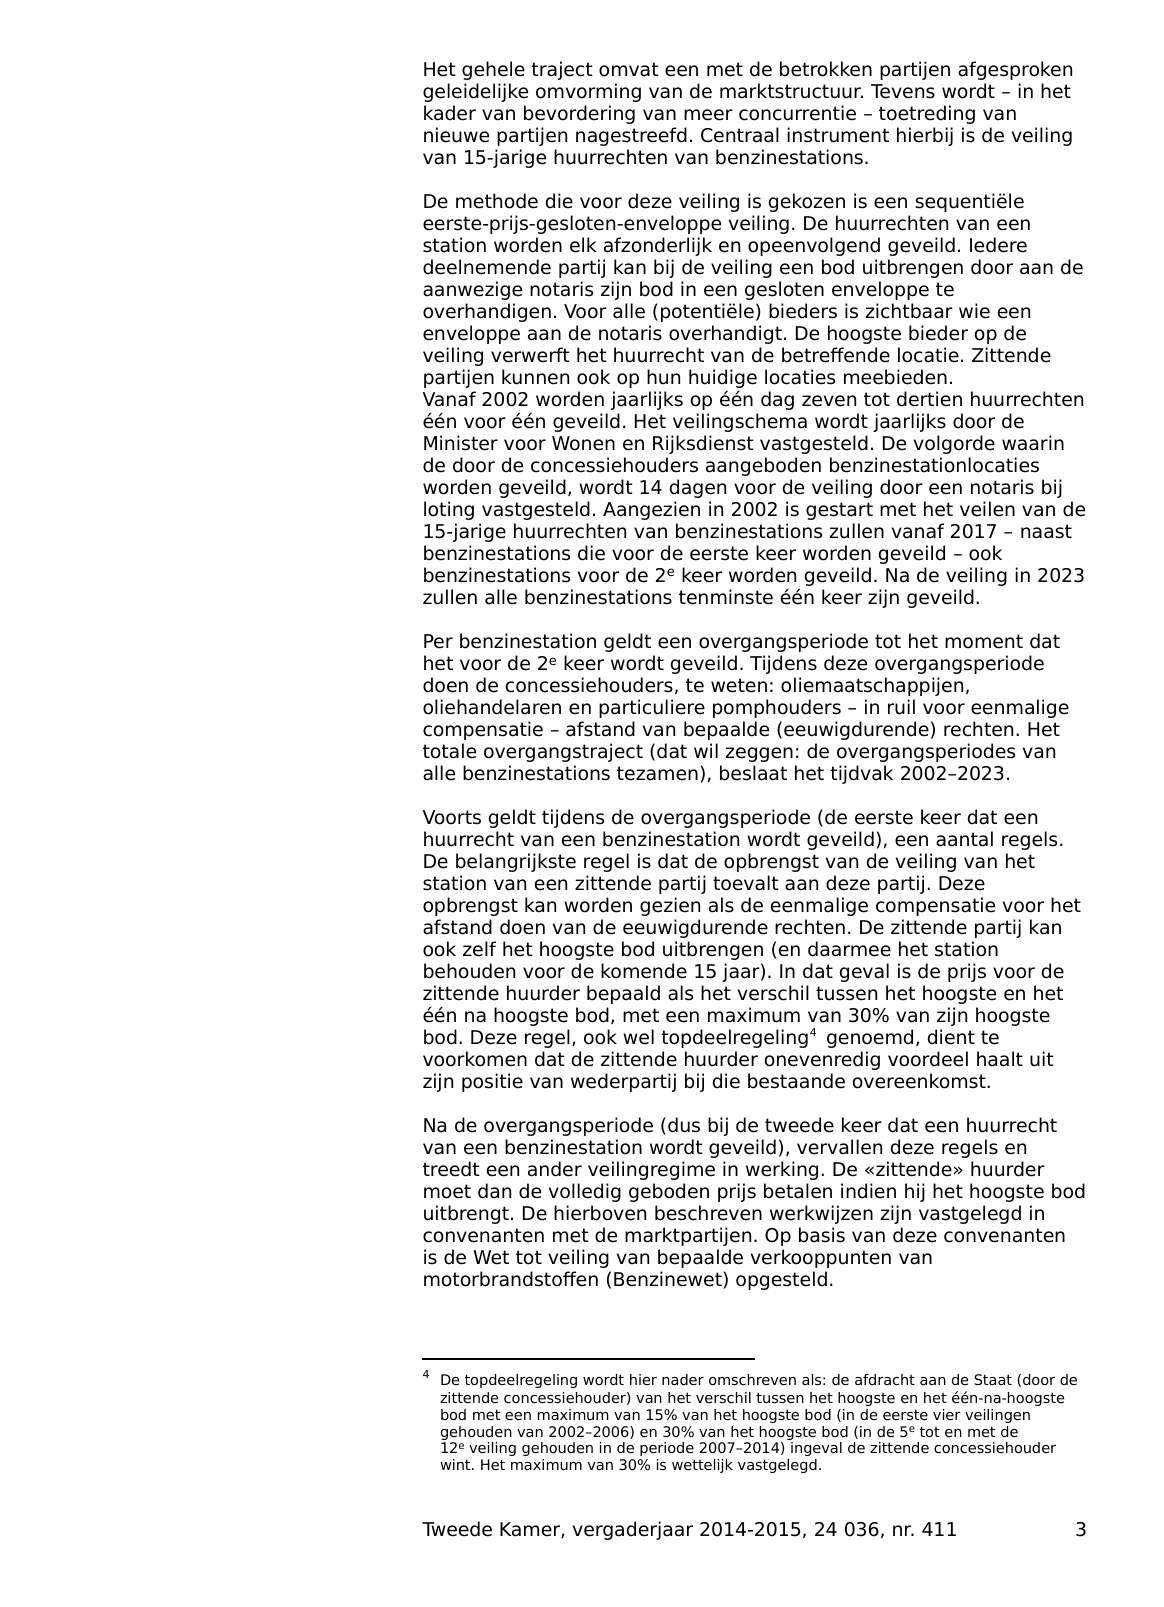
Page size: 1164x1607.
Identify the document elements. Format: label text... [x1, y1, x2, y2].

text Voorts geldt tijdens de overgangsperiode (de eerste keer dat een huurrecht van een benzinestation wordt geveild), een aantal regels. De belangrijkste regel is dat de opbrengst van de veiling van het station van een zittende partij toevalt aan deze partij. Deze opbrengst kan worden gezien als de eenmalige compensatie voor het afstand doen van de eeuwigdurende rechten. De zittende partij kan ook zelf het hoogste bod uitbrengen (en daarmee het station behouden voor de komende 15 jaar). In dat geval is de prijs voor de zittende huurder bepaald als het verschil tussen het hoogste en het één na hoogste bod, met een maximum van 30% van zijn hoogste bod. Deze regel, ook wel topdeelregeling genoemd, dient te voorkomen dat de zittende huurder onevenredig voordeel haalt uit zijn positie van wederpartij bij die bestaande overeenkomst. [422, 807, 1087, 1093]
text Vanaf 2002 worden jaarlijks op één dag zeven tot dertien huurrechten één voor één geveild. Het veilingschema wordt jaarlijks door de Minister voor Wonen en Rijksdienst vastgesteld. De volgorde waarin de door de concessiehouders aangeboden benzinestationlocaties worden geveild, wordt 14 dagen voor de veiling door een notaris bij loting vastgesteld. Aangezien in 2002 is gestart met het veilen van de 15-jarige huurrechten van benzinestations zullen vanaf 2017 – naast benzinestations die voor de eerste keer worden geveild – ook benzinestations voor de 2e keer worden geveild. Na de veiling in 2023 zullen alle benzinestations tenminste één keer zijn geveild. [422, 389, 1087, 609]
text Het gehele traject omvat een met de betrokken partijen afgesproken geleidelijke omvorming van de marktstructuur. Tevens wordt – in het kader van bevordering van meer concurrentie – toetreding van nieuwe partijen nagestreefd. Centraal instrument hierbij is de veiling van 15-jarige huurrechten van benzinestations. [422, 59, 1087, 169]
text De topdeelregeling wordt hier nader omschreven als: de afdracht aan de Staat (door de zittende concessiehouder) van het verschil tussen het hoogste en het één-na-hoogste bod met een maximum van 15% van het hoogste bod (in de eerste vier veilingen gehouden van 2002–2006) en 30% van het hoogste bod (in de 5e tot en met de 12e veiling gehouden in de periode 2007–2014) ingeval de zittende concessiehouder wint. Het maximum van 30% is wettelijk vastgelegd. [422, 1368, 1087, 1474]
text De methode die voor deze veiling is gekozen is een sequentiële eerste-prijs-gesloten-enveloppe veiling. De huurrechten van een station worden elk afzonderlijk en opeenvolgend geveild. Iedere deelnemende partij kan bij de veiling een bod uitbrengen door aan de aanwezige notaris zijn bod in een gesloten enveloppe te overhandigen. Voor alle (potentiële) bieders is zichtbaar wie een enveloppe aan de notaris overhandigt. De hoogste bieder op de veiling verwerft het huurrecht van de betreffende locatie. Zittende partijen kunnen ook op hun huidige locaties meebieden. [422, 191, 1087, 389]
text Per benzinestation geldt een overgangsperiode tot het moment dat het voor de 2e keer wordt geveild. Tijdens deze overgangsperiode doen de concessiehouders, te weten: oliemaatschappijen, oliehandelaren en particuliere pomphouders – in ruil voor eenmalige compensatie – afstand van bepaalde (eeuwigdurende) rechten. Het totale overgangstraject (dat wil zeggen: de overgangsperiodes van alle benzinestations tezamen), beslaat het tijdvak 2002–2023. [422, 631, 1087, 785]
text Na de overgangsperiode (dus bij de tweede keer dat een huurrecht van een benzinestation wordt geveild), vervallen deze regels en treedt een ander veilingregime in werking. De «zittende» huurder moet dan de volledig geboden prijs betalen indien hij het hoogste bod uitbrengt. De hierboven beschreven werkwijzen zijn vastgelegd in convenanten met de marktpartijen. Op basis van deze convenanten is de Wet tot veiling van bepaalde verkooppunten van motorbrandstoffen (Benzinewet) opgesteld. [422, 1115, 1087, 1291]
